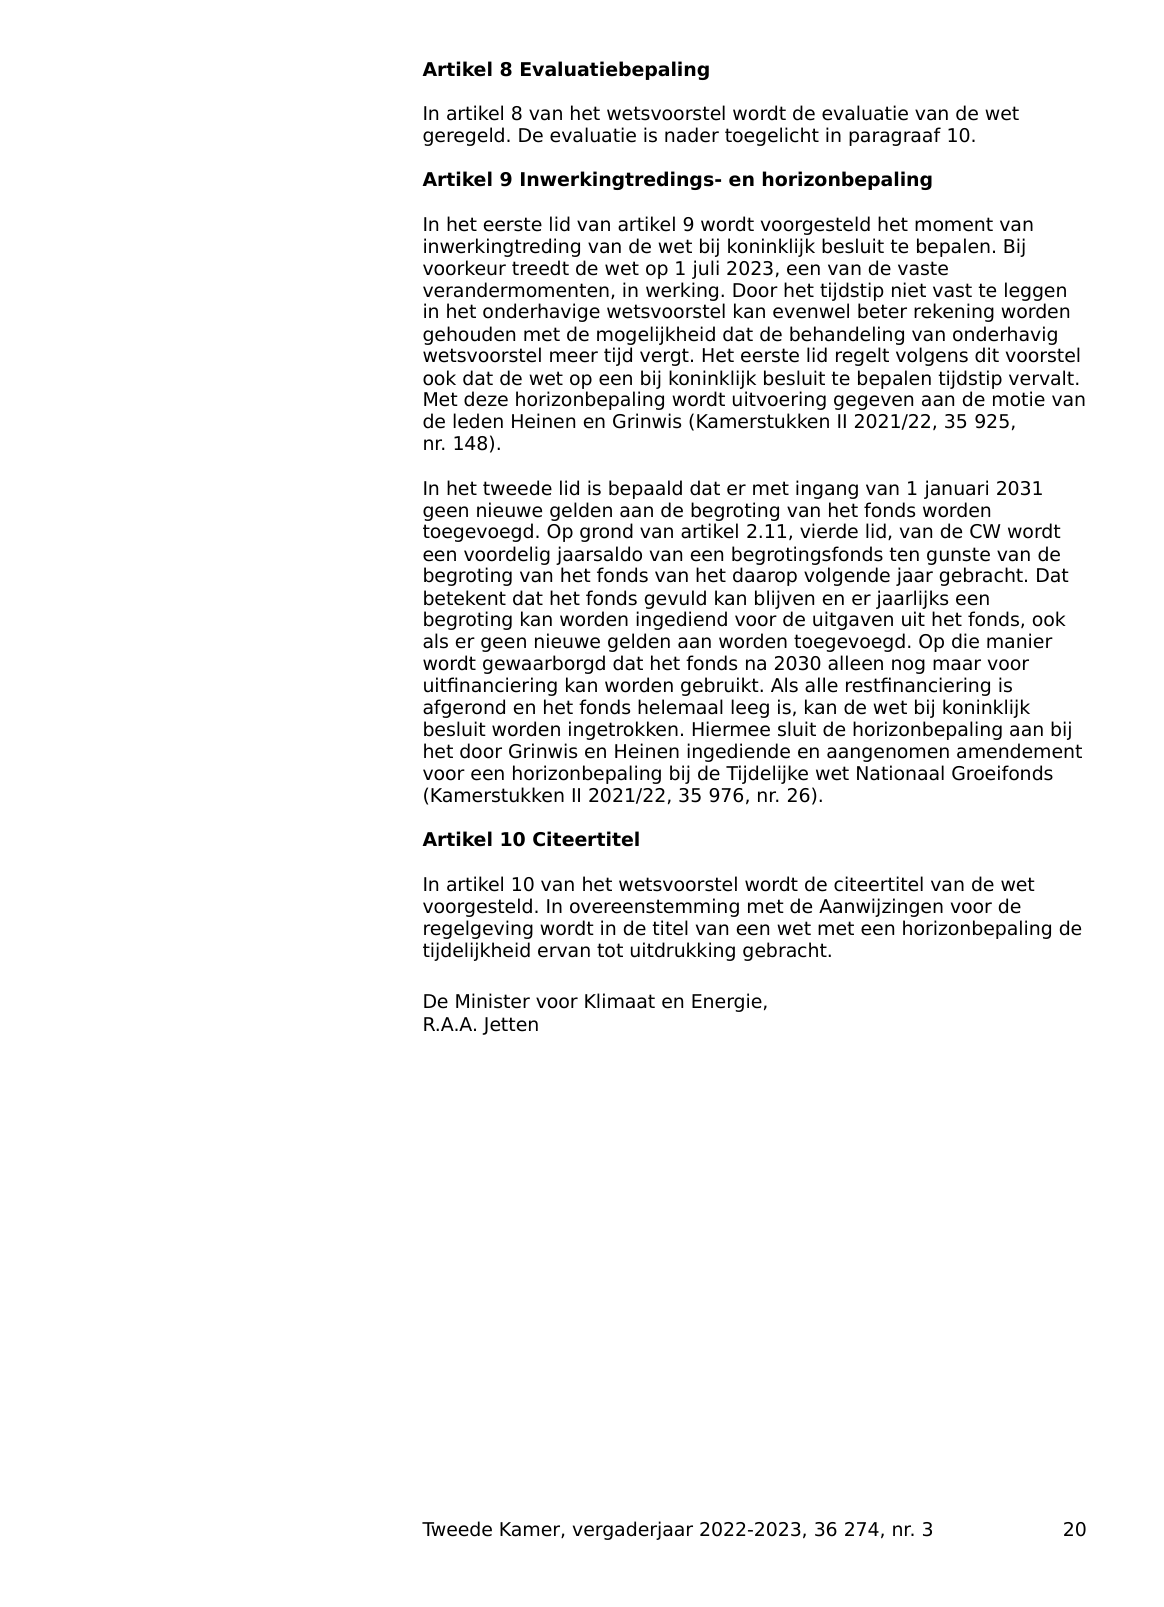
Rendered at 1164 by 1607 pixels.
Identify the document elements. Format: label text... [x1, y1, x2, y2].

text In artikel 8 van het wetsvoorstel wordt de evaluatie van de wet geregeld. De evaluatie is nader toegelicht in paragraaf 10. [422, 103, 1087, 147]
subtitle Artikel 9 Inwerkingtredings- en horizonbepaling [422, 169, 1087, 191]
subtitle Artikel 8 Evaluatiebepaling [422, 59, 1087, 81]
text In het eerste lid van artikel 9 wordt voorgesteld het moment van inwerkingtreding van de wet bij koninklijk besluit te bepalen. Bij voorkeur treedt de wet op 1 juli 2023, een van de vaste verandermomenten, in werking. Door het tijdstip niet vast te leggen in het onderhavige wetsvoorstel kan evenwel beter rekening worden gehouden met de mogelijkheid dat de behandeling van onderhavig wetsvoorstel meer tijd vergt. Het eerste lid regelt volgens dit voorstel ook dat de wet op een bij koninklijk besluit te bepalen tijdstip vervalt. Met deze horizonbepaling wordt uitvoering gegeven aan de motie van de leden Heinen en Grinwis (Kamerstukken II 2021/22, 35 925, nr. 148). [422, 213, 1087, 455]
text In artikel 10 van het wetsvoorstel wordt de citeertitel van de wet voorgesteld. In overeenstemming met de Aanwijzingen voor de regelgeving wordt in de titel van een wet met een horizonbepaling de tijdelijkheid ervan tot uitdrukking gebracht. [422, 873, 1087, 961]
subtitle Artikel 10 Citeertitel [422, 829, 1087, 851]
text De Minister voor Klimaat en Energie, R.A.A. Jetten [422, 991, 1087, 1035]
text In het tweede lid is bepaald dat er met ingang van 1 januari 2031 geen nieuwe gelden aan de begroting van het fonds worden toegevoegd. Op grond van artikel 2.11, vierde lid, van de CW wordt een voordelig jaarsaldo van een begrotingsfonds ten gunste van de begroting van het fonds van het daarop volgende jaar gebracht. Dat betekent dat het fonds gevuld kan blijven en er jaarlijks een begroting kan worden ingediend voor de uitgaven uit het fonds, ook als er geen nieuwe gelden aan worden toegevoegd. Op die manier wordt gewaarborgd dat het fonds na 2030 alleen nog maar voor uitfinanciering kan worden gebruikt. Als alle restfinanciering is afgerond en het fonds helemaal leeg is, kan de wet bij koninklijk besluit worden ingetrokken. Hiermee sluit de horizonbepaling aan bij het door Grinwis en Heinen ingediende en aangenomen amendement voor een horizonbepaling bij de Tijdelijke wet Nationaal Groeifonds (Kamerstukken II 2021/22, 35 976, nr. 26). [422, 477, 1087, 807]
